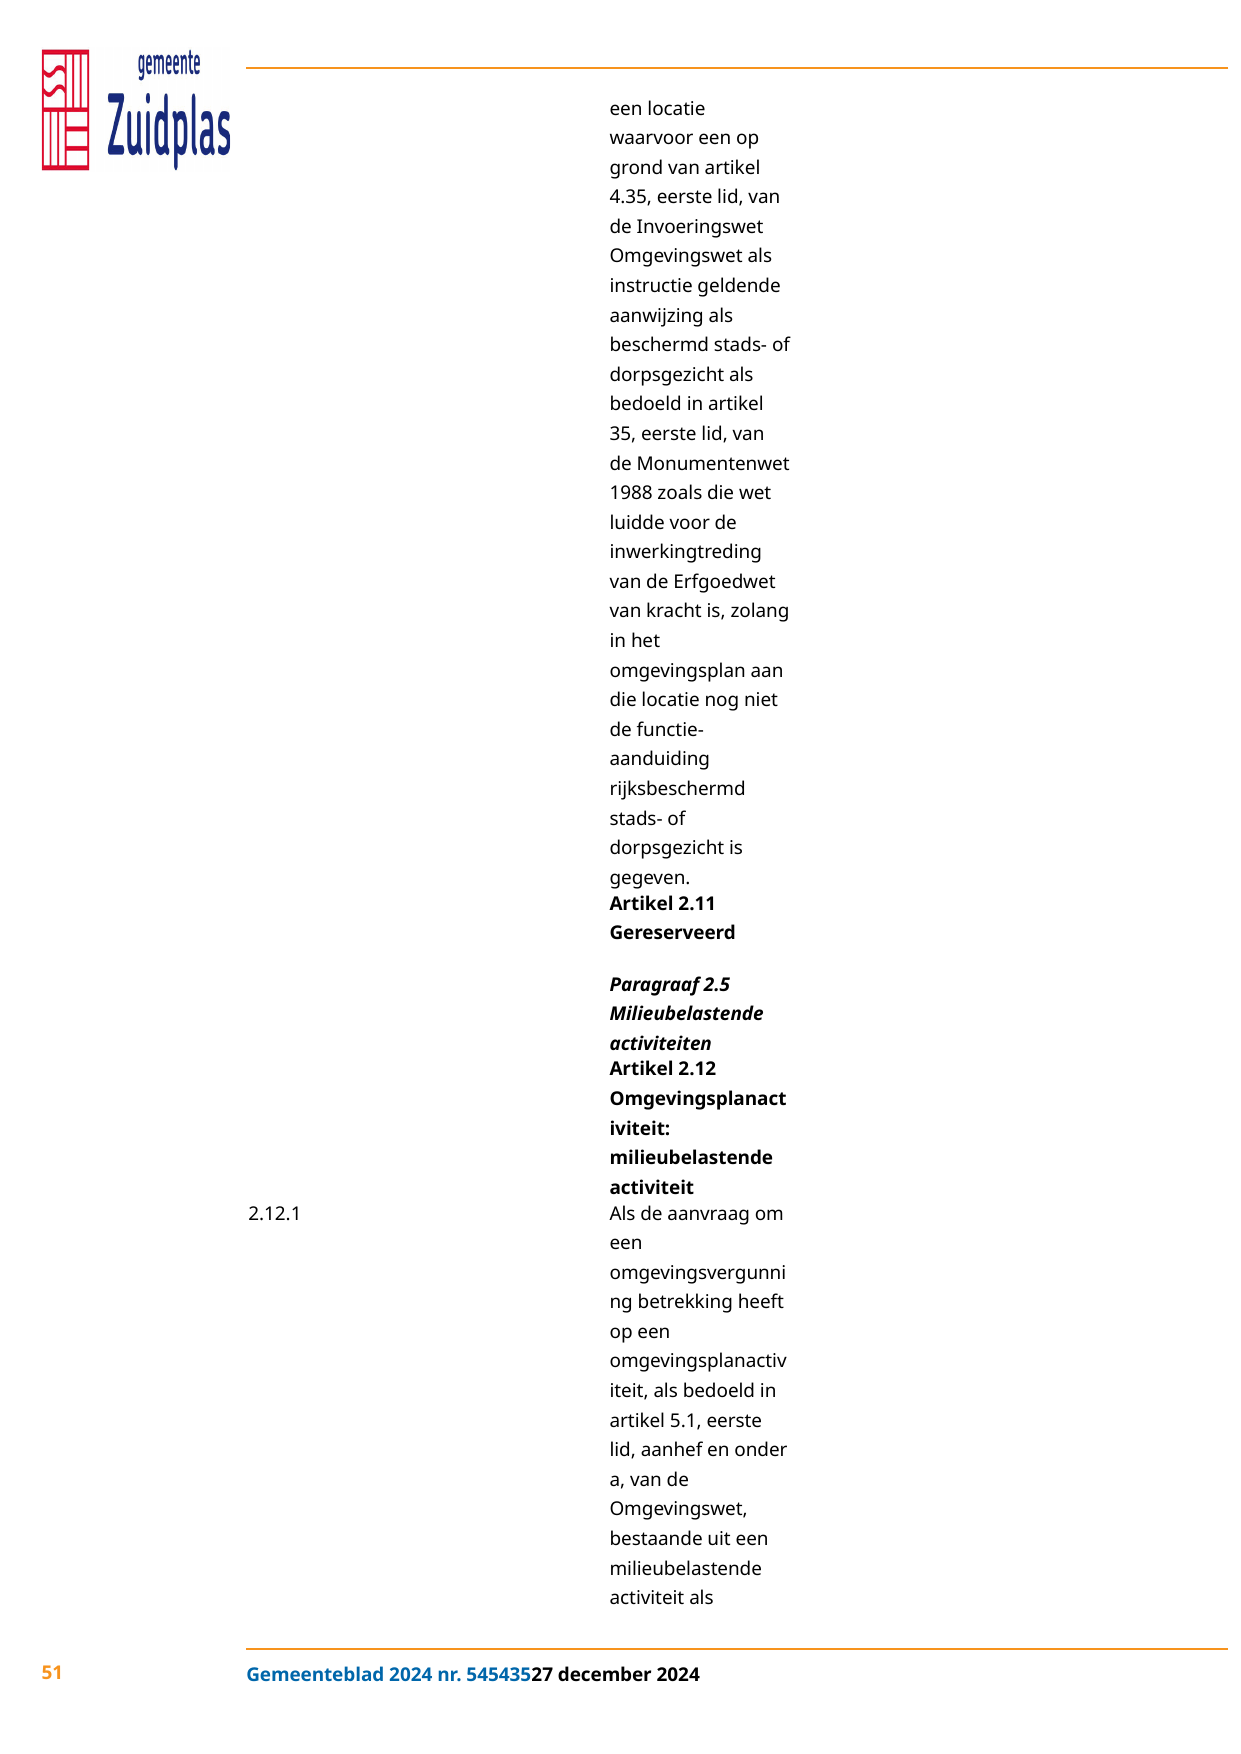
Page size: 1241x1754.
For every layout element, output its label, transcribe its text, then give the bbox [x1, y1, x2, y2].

table_cell [248, 945, 429, 971]
table_cell [248, 95, 429, 890]
table_cell Paragraaf 2.5 Milieubelastende activiteiten [609, 971, 790, 1056]
table_cell [971, 890, 1152, 945]
table_cell [971, 1200, 1152, 1610]
table_cell een locatie waarvoor een op grond van artikel 4.35, eerste lid, van de Invoeringswet Omgevingswet als instructie geldende aanwijzing als beschermd stads- of dorpsgezicht als bedoeld in artikel 35, eerste lid, van de Monumentenwet 1988 zoals die wet luidde voor de inwerkingtreding van de Erfgoedwet van kracht is, zolang in het omgevingsplan aan die locatie nog niet de functie-aanduiding rijksbeschermd stads- of dorpsgezicht is gegeven. [609, 95, 790, 890]
table_cell [248, 890, 429, 945]
table_cell [248, 971, 429, 1056]
table_cell 2.12.1 [248, 1200, 429, 1610]
table_cell [790, 971, 971, 1056]
table_cell [429, 95, 609, 890]
table_cell [790, 890, 971, 945]
table_cell Artikel 2.11 Gereserveerd [609, 890, 790, 945]
table_cell [429, 1056, 609, 1200]
picture [41, 47, 231, 172]
table_cell [429, 1200, 609, 1610]
table_cell [429, 971, 609, 1056]
table_cell [790, 1200, 971, 1610]
table_cell [790, 1056, 971, 1200]
table_cell Artikel 2.12 Omgevingsplanactiviteit: milieubelastende activiteit [609, 1056, 790, 1200]
table_cell [429, 890, 609, 945]
table_cell [971, 1056, 1152, 1200]
table_cell [971, 95, 1152, 890]
table_cell [429, 945, 609, 971]
table_cell [971, 971, 1152, 1056]
table_cell [790, 945, 971, 971]
table_cell Als de aanvraag om een omgevingsvergunning betrekking heeft op een omgevingsplanactiviteit, als bedoeld in artikel 5.1, eerste lid, aanhef en onder a, van de Omgevingswet, bestaande uit een milieubelastende activiteit als [609, 1200, 790, 1610]
table_cell [790, 95, 971, 890]
table_cell [248, 1056, 429, 1200]
table_cell [609, 945, 790, 971]
table_cell [971, 945, 1152, 971]
